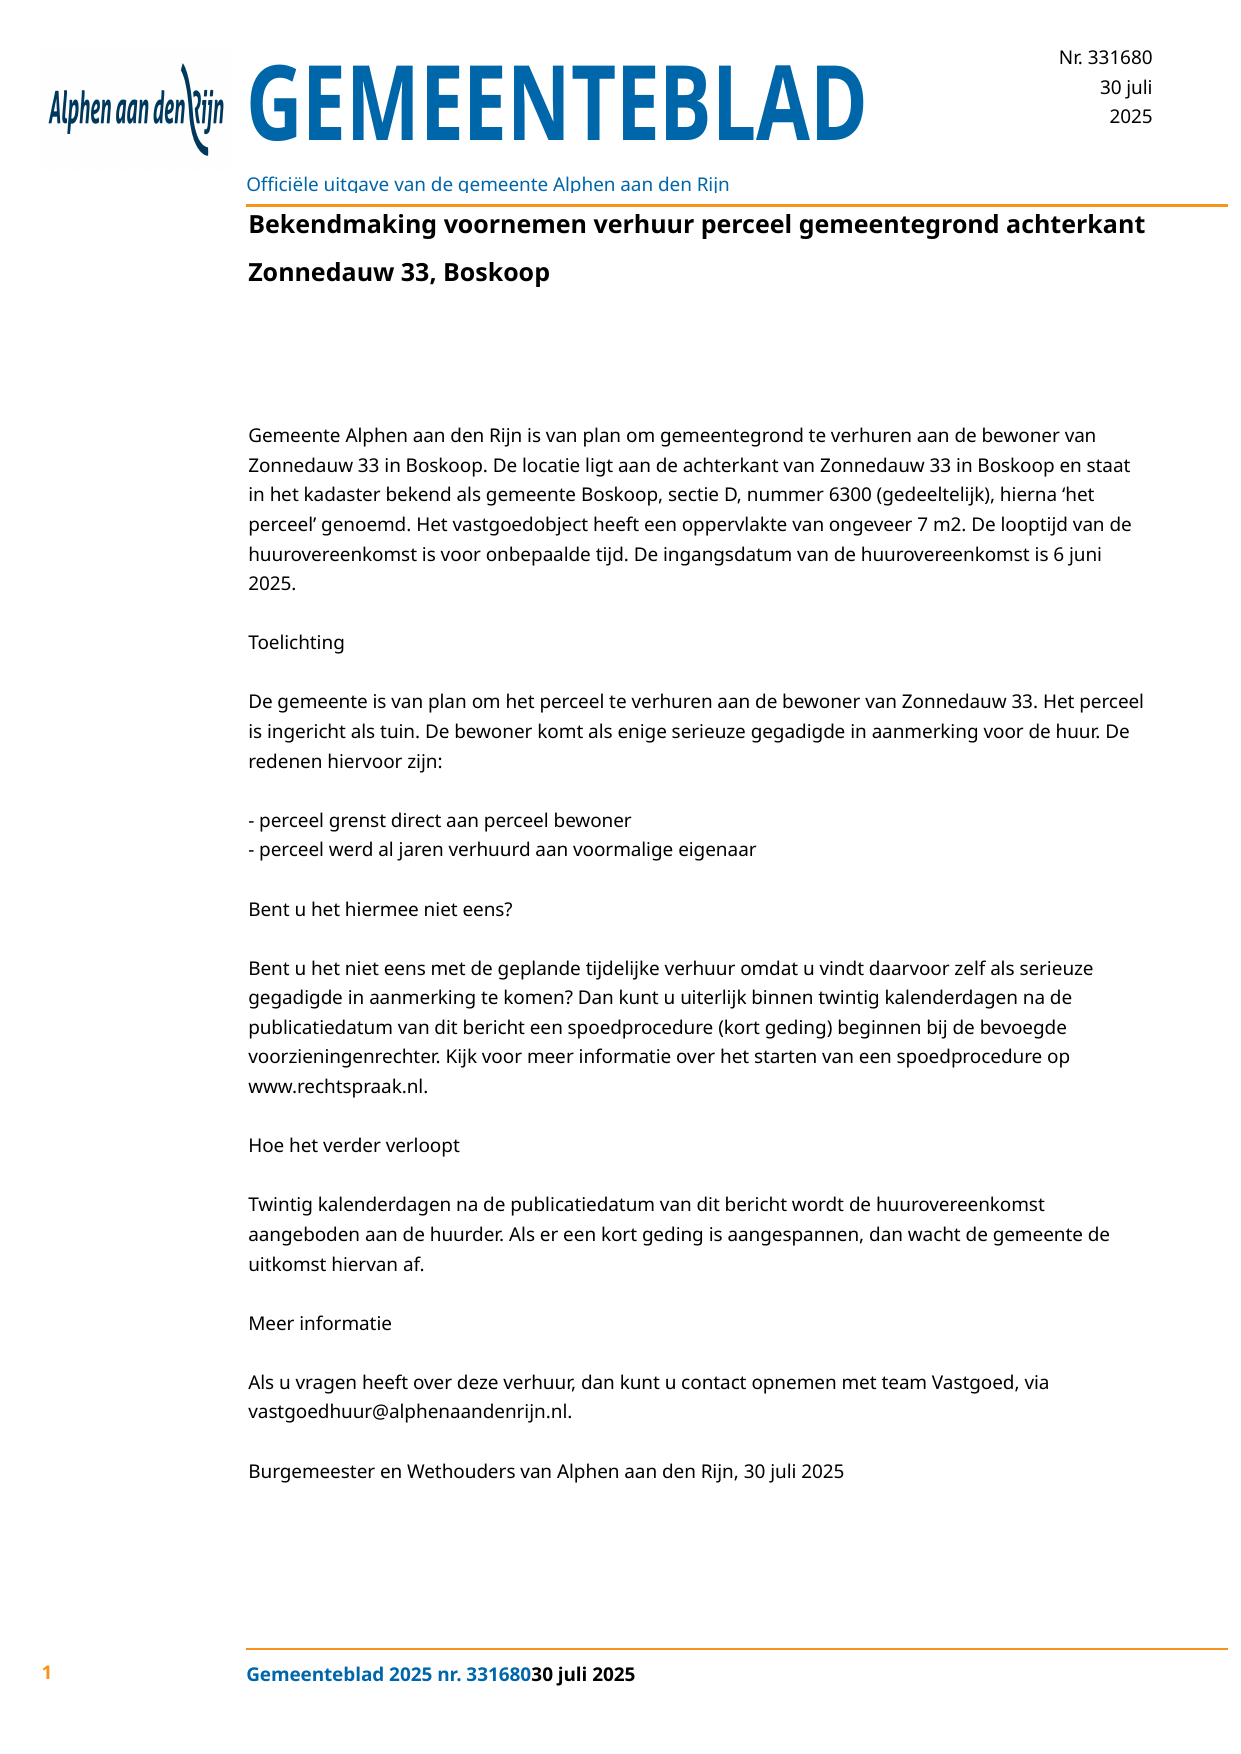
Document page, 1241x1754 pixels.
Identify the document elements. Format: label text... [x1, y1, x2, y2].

text De gemeente is van plan om het perceel te verhuren aan de bewoner van Zonnedauw 33. Het perceel is ingericht als tuin. De bewoner komt als enige serieuze gegadigde in aanmerking voor de huur. De redenen hiervoor zijn: [248, 689, 1152, 774]
text Toelichting [248, 629, 1152, 655]
text Als u vragen heeft over deze verhuur, dan kunt u contact opnemen met team Vastgoed, via [248, 1369, 1152, 1395]
text Bent u het niet eens met de geplande tijdelijke verhuur omdat u vindt daarvoor zelf als serieuze gegadigde in aanmerking te komen? Dan kunt u uiterlijk binnen twintig kalenderdagen na de publicatiedatum van dit bericht een spoedprocedure (kort geding) beginnen bij de bevoegde voorzieningenrechter. Kijk voor meer informatie over het starten van een spoedprocedure op www.rechtspraak.nl. [248, 955, 1152, 1099]
text Twintig kalenderdagen na de publicatiedatum van dit bericht wordt de huurovereenkomst aangeboden aan de huurder. Als er een kort geding is aangespannen, dan wacht de gemeente de uitkomst hiervan af. [248, 1192, 1152, 1277]
text - perceel grenst direct aan perceel bewoner [248, 807, 1152, 833]
text Bent u het hiermee niet eens? [248, 896, 1152, 922]
text Bekendmaking voornemen verhuur perceel gemeentegrond achterkant Zonnedauw 33, Boskoop [248, 207, 1152, 288]
text Burgemeester en Wethouders van Alphen aan den Rijn, 30 juli 2025 [248, 1458, 1152, 1484]
text vastgoedhuur@alphenaandenrijn.nl. [248, 1399, 1152, 1424]
text Meer informatie [248, 1310, 1152, 1336]
text - perceel werd al jaren verhuurd aan voormalige eigenaar [248, 837, 1152, 862]
text Hoe het verder verloopt [248, 1132, 1152, 1158]
text Gemeente Alphen aan den Rijn is van plan om gemeentegrond te verhuren aan de bewoner van Zonnedauw 33 in Boskoop. De locatie ligt aan de achterkant van Zonnedauw 33 in Boskoop en staat in het kadaster bekend als gemeente Boskoop, sectie D, nummer 6300 (gedeeltelijk), hierna ‘het perceel’ genoemd. Het vastgoedobject heeft een oppervlakte van ongeveer 7 m2. De looptijd van de huurovereenkomst is voor onbepaalde tijd. De ingangsdatum van de huurovereenkomst is 6 juni 2025. [248, 422, 1152, 596]
picture [41, 47, 231, 172]
